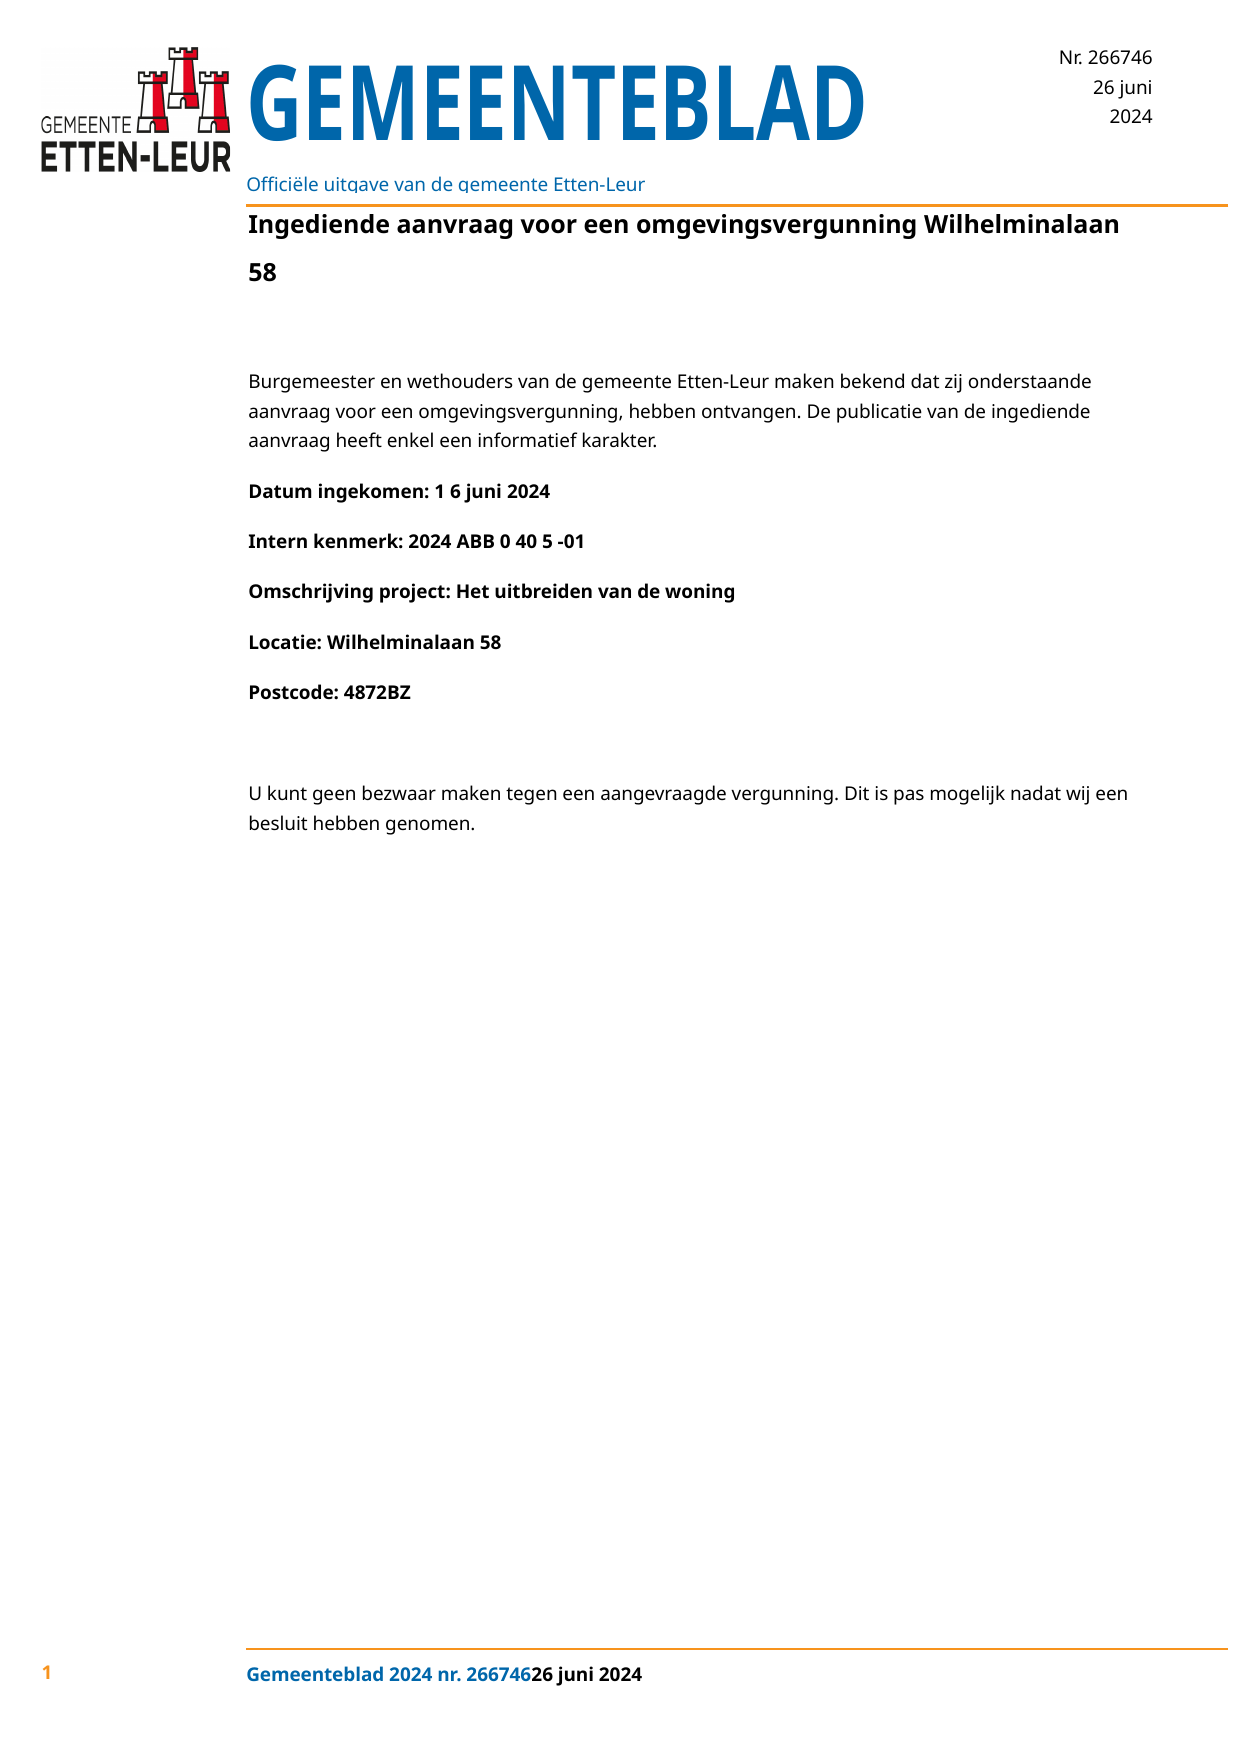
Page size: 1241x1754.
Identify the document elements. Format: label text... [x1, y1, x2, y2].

text Intern kenmerk: 2024 ABB 0 40 5 -01 [248, 528, 1152, 554]
text Ingediende aanvraag voor een omgevingsvergunning Wilhelminalaan 58 [248, 207, 1152, 288]
text Datum ingekomen: 1 6 juni 2024 [248, 478, 1152, 504]
text Locatie: Wilhelminalaan 58 [248, 629, 1152, 655]
text Postcode: 4872BZ [248, 679, 1152, 705]
text U kunt geen bezwaar maken tegen een aangevraagde vergunning. Dit is pas mogelijk nadat wij een besluit hebben genomen. [248, 780, 1152, 836]
text Omschrijving project: Het uitbreiden van de woning [248, 579, 1152, 604]
text Burgemeester en wethouders van de gemeente Etten-Leur maken bekend dat zij onderstaande aanvraag voor een omgevingsvergunning, hebben ontvangen. De publicatie van de ingediende aanvraag heeft enkel een informatief karakter. [248, 368, 1152, 453]
picture [41, 47, 231, 172]
